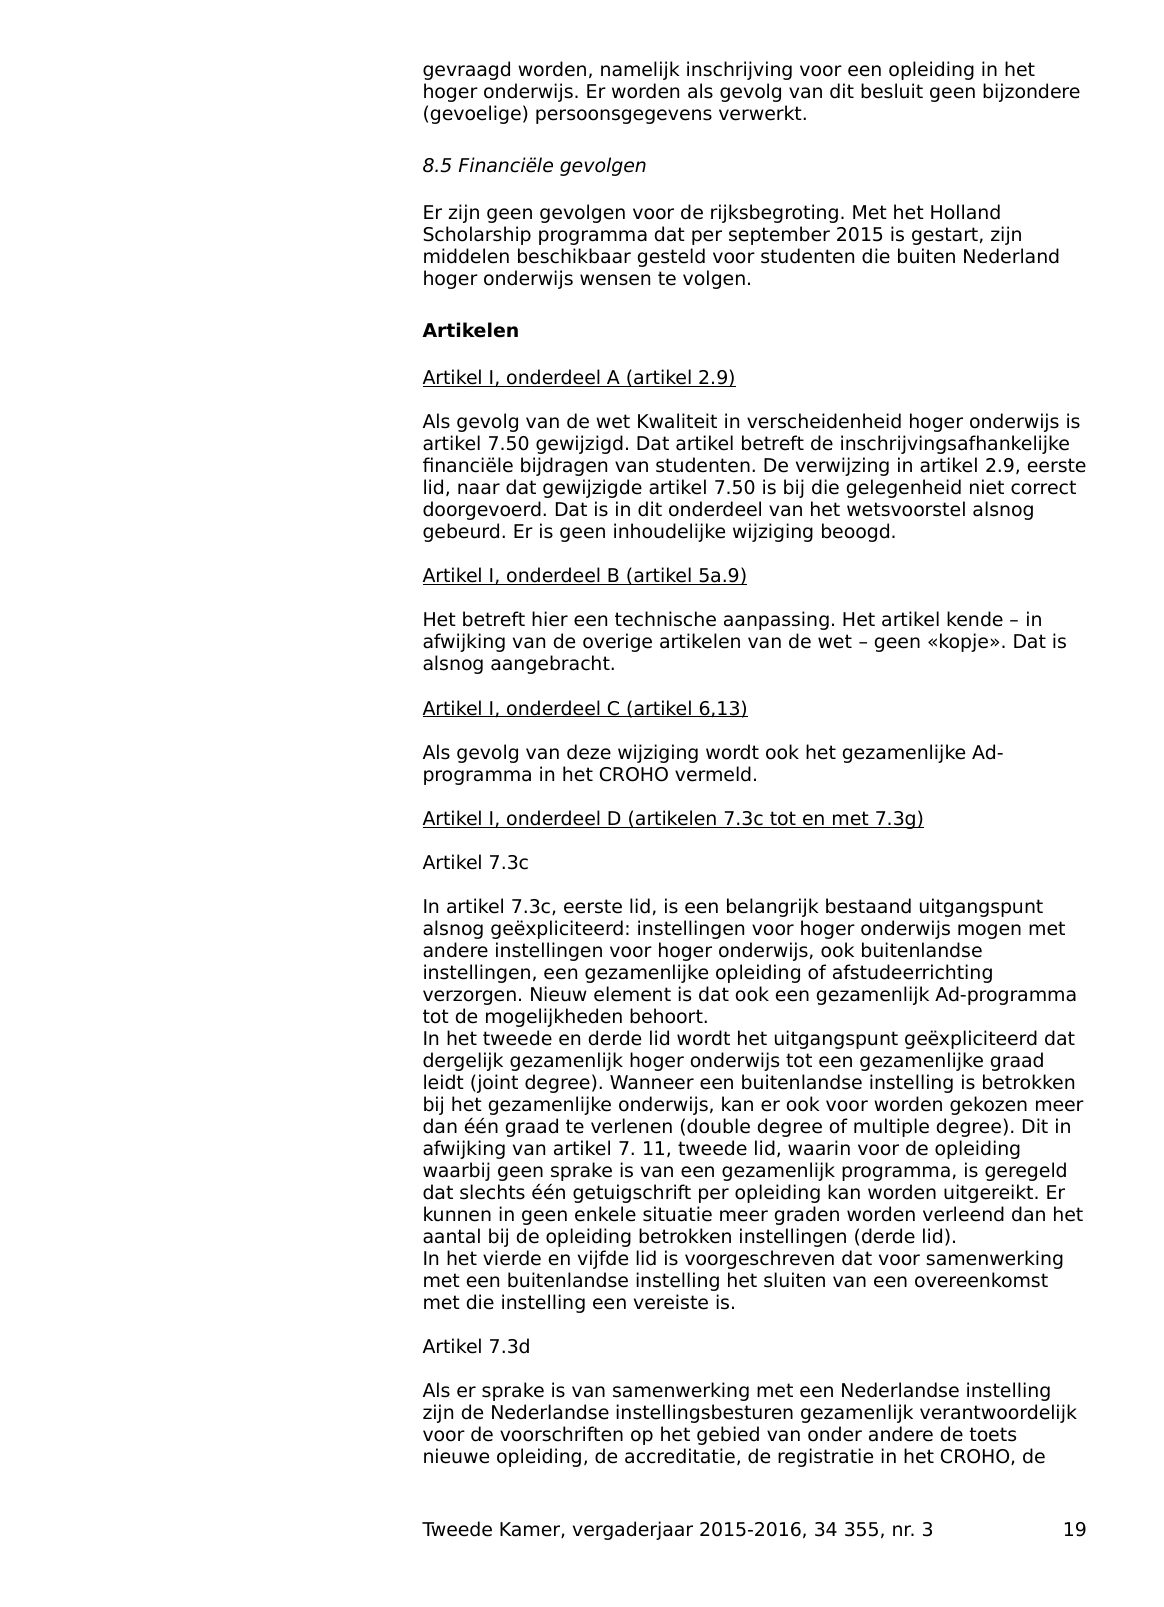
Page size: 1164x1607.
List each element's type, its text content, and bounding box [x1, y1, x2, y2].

subtitle Artikel I, onderdeel B (artikel 5a.9) [422, 565, 1087, 587]
subtitle 8.5 Financiële gevolgen [422, 155, 1087, 177]
text In het vierde en vijfde lid is voorgeschreven dat voor samenwerking met een buitenlandse instelling het sluiten van een overeenkomst met die instelling een vereiste is. [422, 1248, 1087, 1314]
text Als gevolg van deze wijziging wordt ook het gezamenlijke Ad-programma in het CROHO vermeld. [422, 742, 1087, 786]
text Het betreft hier een technische aanpassing. Het artikel kende – in afwijking van de overige artikelen van de wet – geen «kopje». Dat is alsnog aangebracht. [422, 609, 1087, 675]
text Als er sprake is van samenwerking met een Nederlandse instelling zijn de Nederlandse instellingsbesturen gezamenlijk verantwoordelijk voor de voorschriften op het gebied van onder andere de toets nieuwe opleiding, de accreditatie, de registratie in het CROHO, de [422, 1380, 1087, 1468]
subtitle Artikel I, onderdeel A (artikel 2.9) [422, 367, 1087, 389]
subtitle Artikel 7.3d [422, 1336, 1087, 1358]
text In artikel 7.3c, eerste lid, is een belangrijk bestaand uitgangspunt alsnog geëxpliciteerd: instellingen voor hoger onderwijs mogen met andere instellingen voor hoger onderwijs, ook buitenlandse instellingen, een gezamenlijke opleiding of afstudeerrichting verzorgen. Nieuw element is dat ook een gezamenlijk Ad-programma tot de mogelijkheden behoort. [422, 896, 1087, 1028]
text In het tweede en derde lid wordt het uitgangspunt geëxpliciteerd dat dergelijk gezamenlijk hoger onderwijs tot een gezamenlijke graad leidt (joint degree). Wanneer een buitenlandse instelling is betrokken bij het gezamenlijke onderwijs, kan er ook voor worden gekozen meer dan één graad te verlenen (double degree of multiple degree). Dit in afwijking van artikel 7. 11, tweede lid, waarin voor de opleiding waarbij geen sprake is van een gezamenlijk programma, is geregeld dat slechts één getuigschrift per opleiding kan worden uitgereikt. Er kunnen in geen enkele situatie meer graden worden verleend dan het aantal bij de opleiding betrokken instellingen (derde lid). [422, 1028, 1087, 1248]
text Er zijn geen gevolgen voor de rijksbegroting. Met het Holland Scholarship programma dat per september 2015 is gestart, zijn middelen beschikbaar gesteld voor studenten die buiten Nederland hoger onderwijs wensen te volgen. [422, 202, 1087, 290]
subtitle Artikelen [422, 320, 1087, 342]
subtitle Artikel I, onderdeel C (artikel 6,13) [422, 697, 1087, 719]
text gevraagd worden, namelijk inschrijving voor een opleiding in het hoger onderwijs. Er worden als gevolg van dit besluit geen bijzondere (gevoelige) persoonsgegevens verwerkt. [422, 59, 1087, 125]
subtitle Artikel 7.3c [422, 852, 1087, 874]
subtitle Artikel I, onderdeel D (artikelen 7.3c tot en met 7.3g) [422, 808, 1087, 830]
text Als gevolg van de wet Kwaliteit in verscheidenheid hoger onderwijs is artikel 7.50 gewijzigd. Dat artikel betreft de inschrijvingsafhankelijke financiële bijdragen van studenten. De verwijzing in artikel 2.9, eerste lid, naar dat gewijzigde artikel 7.50 is bij die gelegenheid niet correct doorgevoerd. Dat is in dit onderdeel van het wetsvoorstel alsnog gebeurd. Er is geen inhoudelijke wijziging beoogd. [422, 411, 1087, 543]
